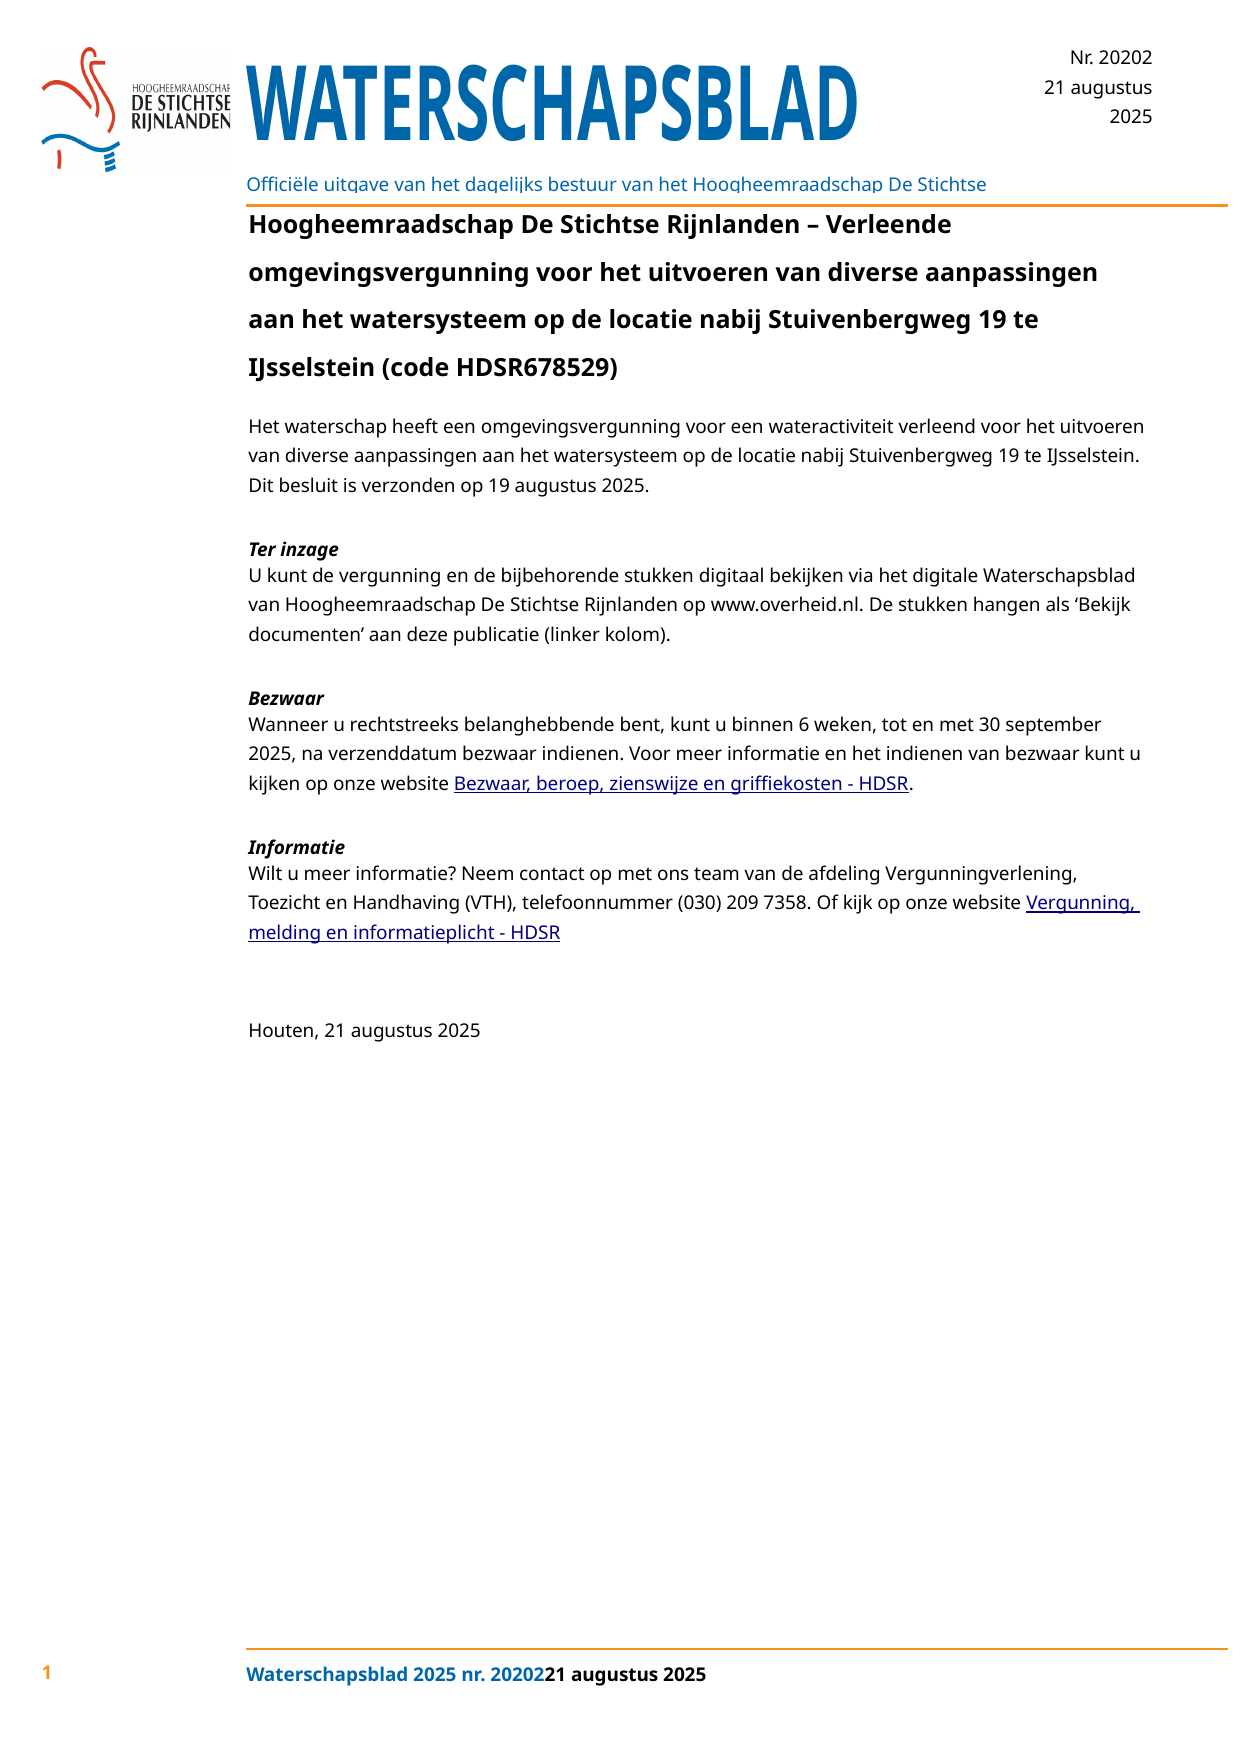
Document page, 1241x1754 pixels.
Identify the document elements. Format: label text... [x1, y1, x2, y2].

text Wilt u meer informatie? Neem contact op met ons team van de afdeling Vergunningverlening, Toezicht en Handhaving (VTH), telefoonnummer (030) 209 7358. Of kijk op onze website Vergunning, melding en informatieplicht - HDSR [248, 860, 1152, 944]
text Bezwaar [248, 685, 1152, 711]
text U kunt de vergunning en de bijbehorende stukken digitaal bekijken via het digitale Waterschapsblad van Hoogheemraadschap De Stichtse Rijnlanden op www.overheid.nl. De stukken hangen als ‘Bekijk documenten’ aan deze publicatie (linker kolom). [248, 562, 1152, 647]
text Houten, 21 augustus 2025 [248, 1017, 1152, 1043]
text Wanneer u rechtstreeks belanghebbende bent, kunt u binnen 6 weken, tot en met 30 september 2025, na verzenddatum bezwaar indienen. Voor meer informatie en het indienen van bezwaar kunt u kijken op onze website Bezwaar, beroep, zienswijze en griffiekosten - HDSR. [248, 711, 1152, 796]
text Het waterschap heeft een omgevingsvergunning voor een wateractiviteit verleend voor het uitvoeren van diverse aanpassingen aan het watersysteem op de locatie nabij Stuivenbergweg 19 te IJsselstein. Dit besluit is verzonden op 19 augustus 2025. [248, 413, 1152, 498]
text Hoogheemraadschap De Stichtse Rijnlanden – Verleende omgevingsvergunning voor het uitvoeren van diverse aanpassingen aan het watersysteem op de locatie nabij Stuivenbergweg 19 te IJsselstein (code HDSR678529) [248, 207, 1152, 384]
text Informatie [248, 834, 1152, 860]
text Ter inzage [248, 536, 1152, 562]
picture [41, 47, 231, 172]
